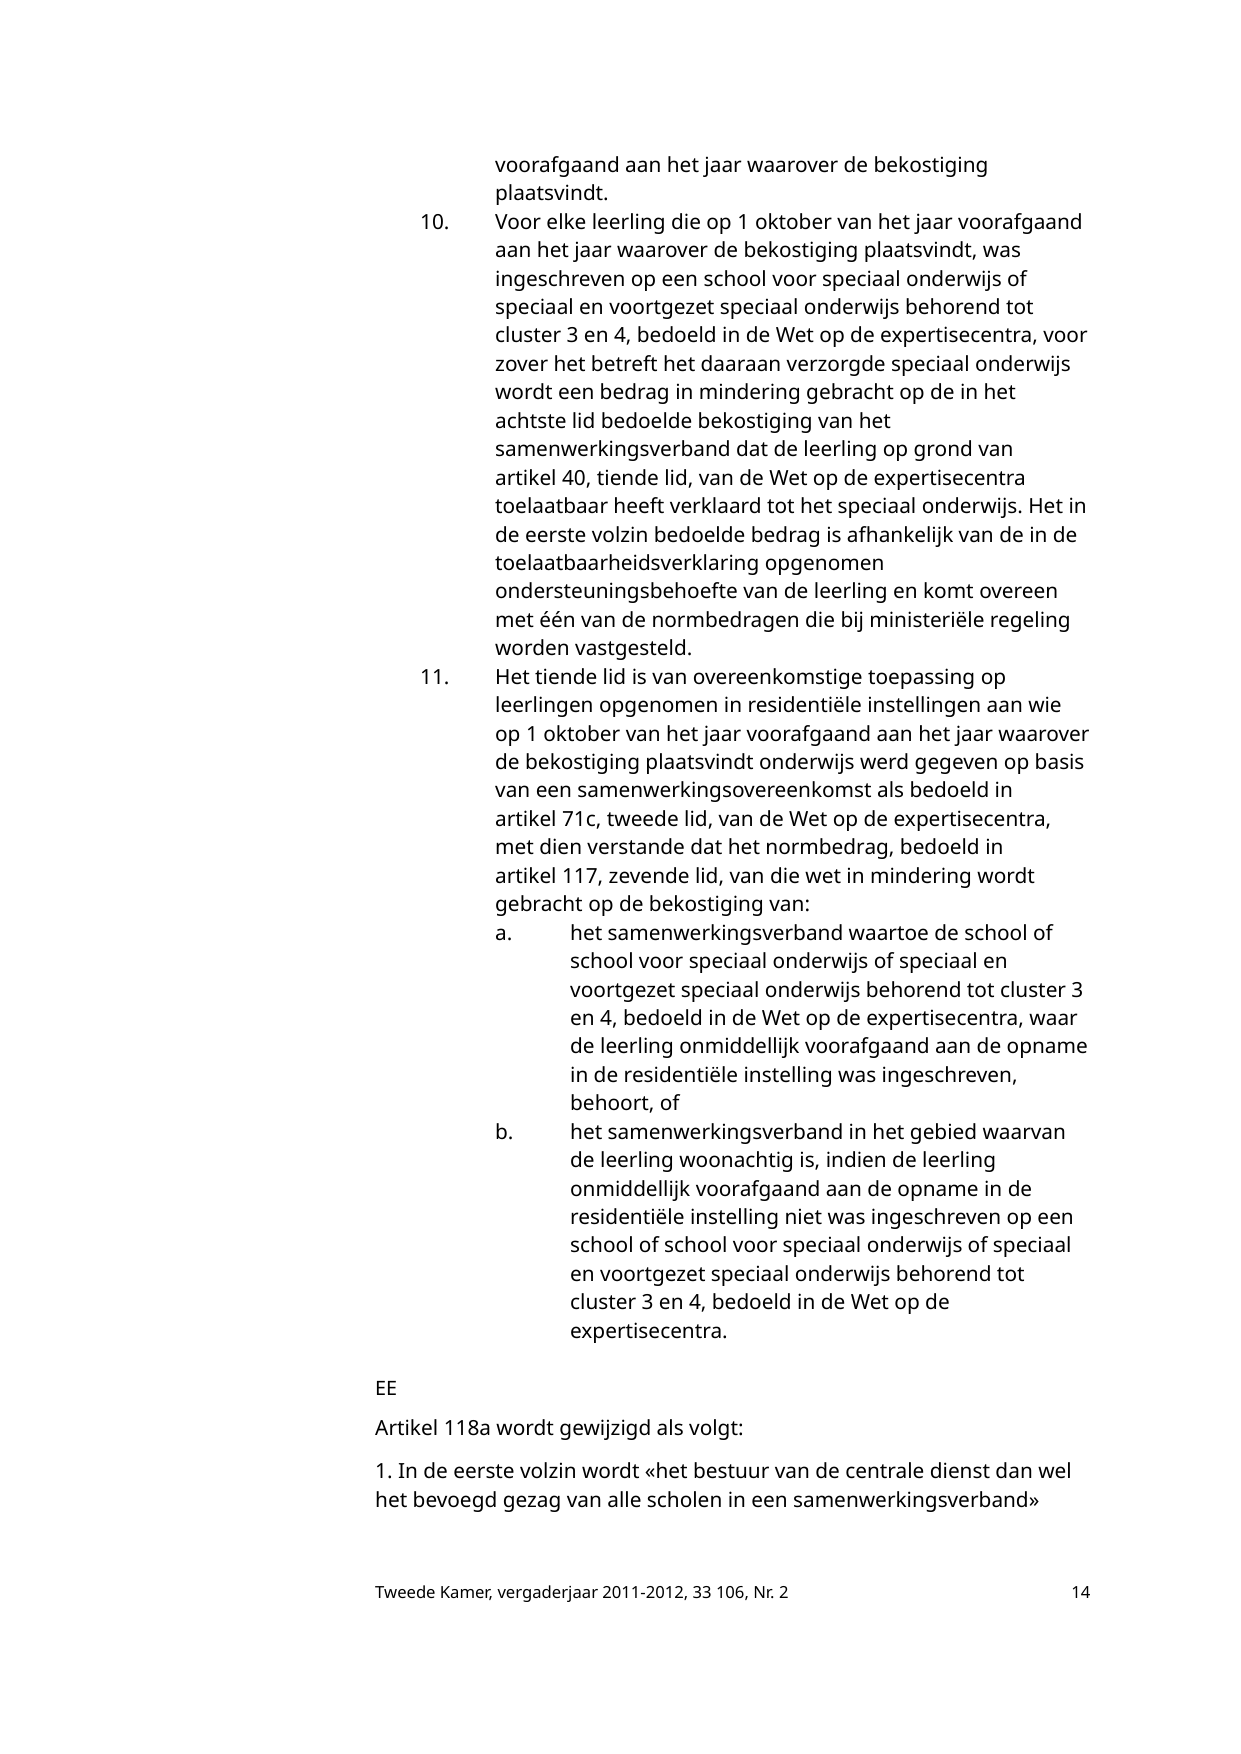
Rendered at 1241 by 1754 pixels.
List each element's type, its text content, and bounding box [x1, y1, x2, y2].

text Artikel 118a wordt gewijzigd als volgt: [375, 1413, 1090, 1442]
text 1. In de eerste volzin wordt «het bestuur van de centrale dienst dan wel het bevoegd gezag van alle scholen in een samenwerkingsverband» [375, 1457, 1090, 1513]
list voorafgaand aan het jaar waarover de bekostiging plaatsvindt. [420, 150, 1090, 207]
list Voor elke leerling die op 1 oktober van het jaar voorafgaand aan het jaar waarover de bekostiging plaatsvindt, was ingeschreven op een school voor speciaal onderwijs of speciaal en voortgezet speciaal onderwijs behorend tot cluster 3 en 4, bedoeld in de Wet op de expertisecentra, voor zover het betreft het daaraan verzorgde speciaal onderwijs wordt een bedrag in mindering gebracht op de in het achtste lid bedoelde bekostiging van het samenwerkingsverband dat de leerling op grond van artikel 40, tiende lid, van de Wet op de expertisecentra toelaatbaar heeft verklaard tot het speciaal onderwijs. Het in de eerste volzin bedoelde bedrag is afhankelijk van de in de toelaatbaarheidsverklaring opgenomen ondersteuningsbehoefte van de leerling en komt overeen met één van de normbedragen die bij ministeriële regeling worden vastgesteld. [420, 207, 1090, 662]
list het samenwerkingsverband in het gebied waarvan de leerling woonachtig is, indien de leerling onmiddellijk voorafgaand aan de opname in de residentiële instelling niet was ingeschreven op een school of school voor speciaal onderwijs of speciaal en voortgezet speciaal onderwijs behorend tot cluster 3 en 4, bedoeld in de Wet op de expertisecentra. [495, 1117, 1090, 1344]
list Het tiende lid is van overeenkomstige toepassing op leerlingen opgenomen in residentiële instellingen aan wie op 1 oktober van het jaar voorafgaand aan het jaar waarover de bekostiging plaatsvindt onderwijs werd gegeven op basis van een samenwerkingsovereenkomst als bedoeld in artikel 71c, tweede lid, van de Wet op de expertisecentra, met dien verstande dat het normbedrag, bedoeld in artikel 117, zevende lid, van die wet in mindering wordt gebracht op de bekostiging van: [420, 662, 1090, 918]
text EE [375, 1374, 1090, 1401]
list het samenwerkingsverband waartoe de school of school voor speciaal onderwijs of speciaal en voortgezet speciaal onderwijs behorend tot cluster 3 en 4, bedoeld in de Wet op de expertisecentra, waar de leerling onmiddellijk voorafgaand aan de opname in de residentiële instelling was ingeschreven, behoort, of [495, 918, 1090, 1117]
